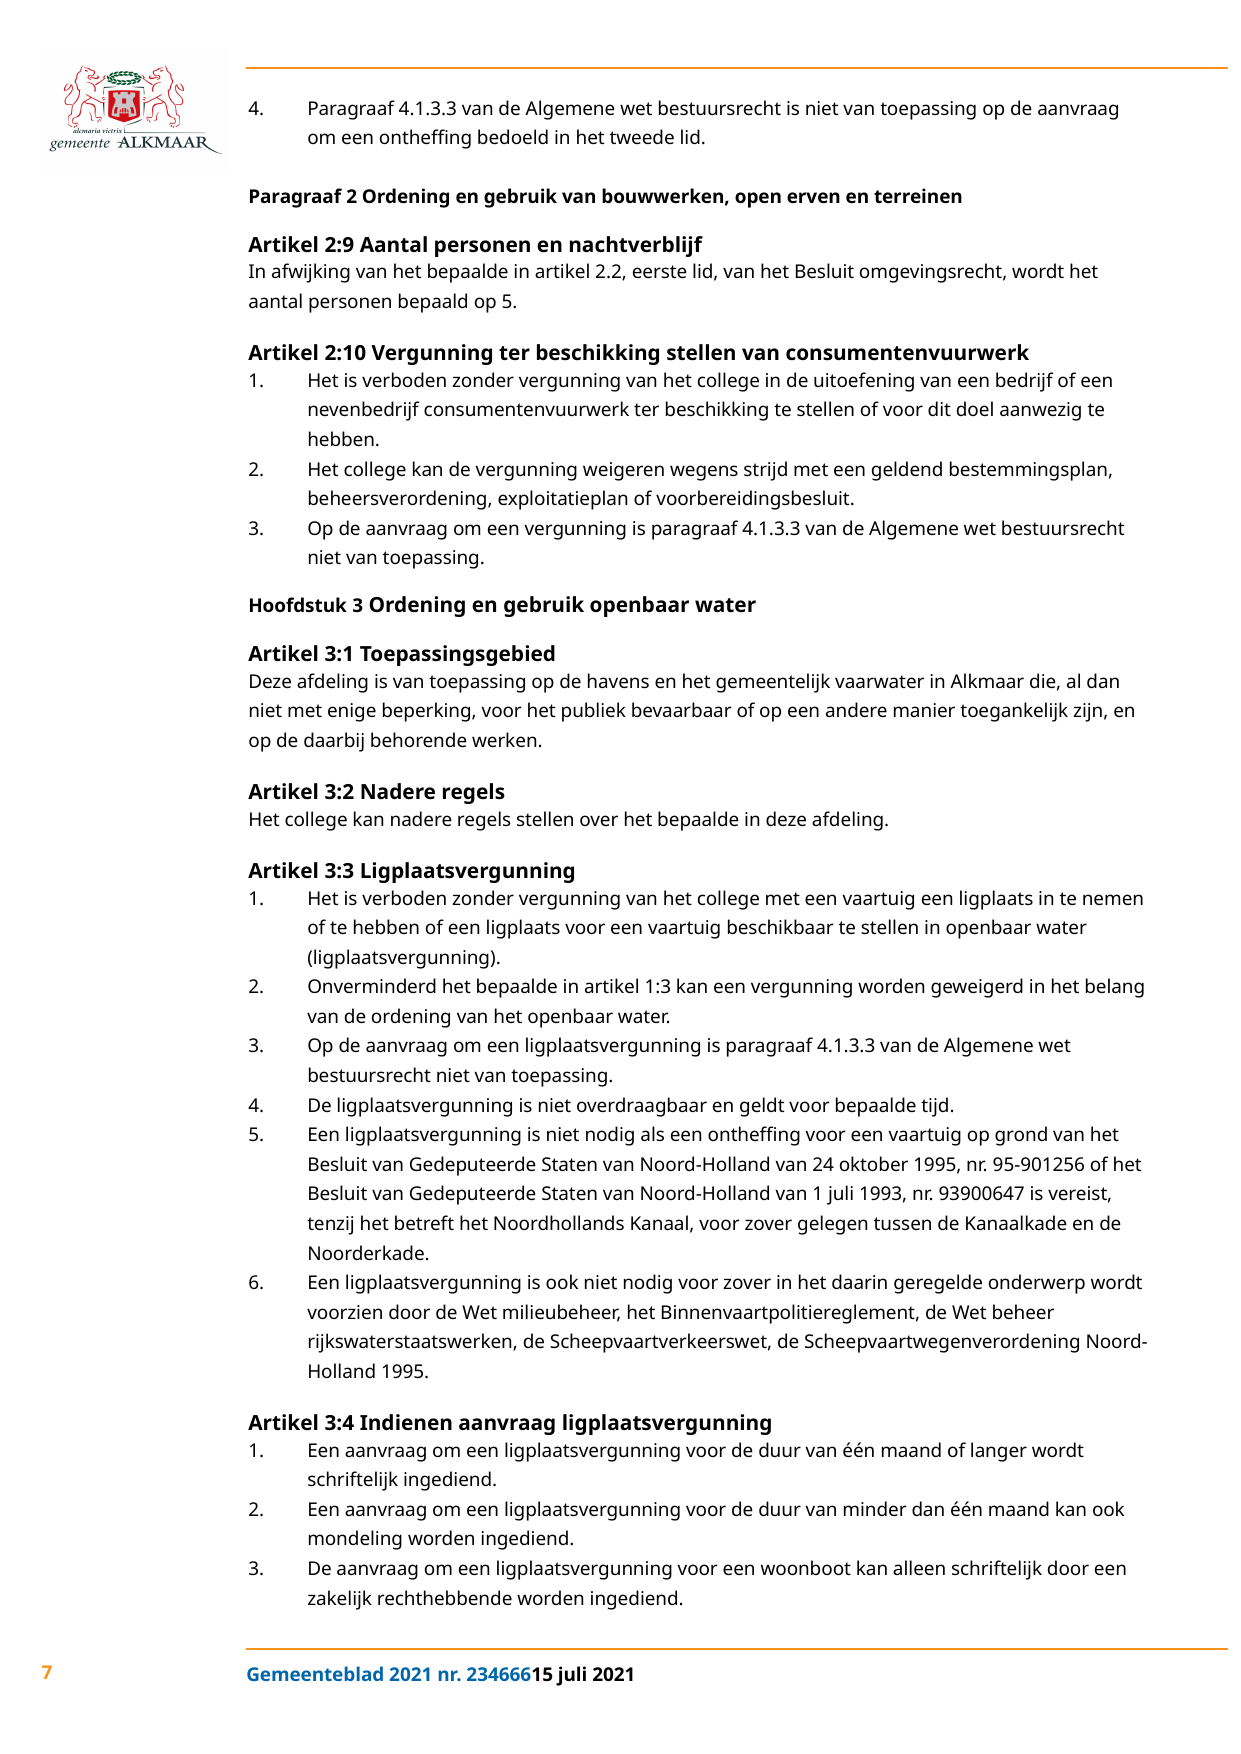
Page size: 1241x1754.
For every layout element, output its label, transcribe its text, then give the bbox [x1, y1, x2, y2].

text Artikel 3:4 Indienen aanvraag ligplaatsvergunning [248, 1408, 1152, 1437]
list Het is verboden zonder vergunning van het college in de uitoefening van een bedrijf of een nevenbedrijf consumentenvuurwerk ter beschikking te stellen of voor dit doel aanwezig te hebben. [248, 367, 1152, 452]
list Een ligplaatsvergunning is ook niet nodig voor zover in het daarin geregelde onderwerp wordt voorzien door de Wet milieubeheer, het Binnenvaartpolitiereglement, de Wet beheer rijkswaterstaatswerken, de Scheepvaartverkeerswet, de Scheepvaartwegenverordening Noord-Holland 1995. [248, 1269, 1152, 1384]
picture [41, 47, 231, 172]
text Artikel 3:2 Nadere regels [248, 777, 1152, 806]
text Artikel 2:9 Aantal personen en nachtverblijf [248, 230, 1152, 258]
list Een aanvraag om een ligplaatsvergunning voor de duur van minder dan één maand kan ook mondeling worden ingediend. [248, 1496, 1152, 1551]
text Het college kan nadere regels stellen over het bepaalde in deze afdeling. [248, 806, 1152, 832]
list Op de aanvraag om een ligplaatsvergunning is paragraaf 4.1.3.3 van de Algemene wet bestuursrecht niet van toepassing. [248, 1033, 1152, 1088]
list Een ligplaatsvergunning is niet nodig als een ontheffing voor een vaartuig op grond van het Besluit van Gedeputeerde Staten van Noord-Holland van 24 oktober 1995, nr. 95-901256 of het Besluit van Gedeputeerde Staten van Noord-Holland van 1 juli 1993, nr. 93900647 is vereist, tenzij het betreft het Noordhollands Kanaal, voor zover gelegen tussen de Kanaalkade en de Noorderkade. [248, 1121, 1152, 1265]
list De aanvraag om een ligplaatsvergunning voor een woonboot kan alleen schriftelijk door een zakelijk rechthebbende worden ingediend. [248, 1555, 1152, 1611]
text Paragraaf 2 Ordening en gebruik van bouwwerken, open erven en terreinen [248, 183, 1152, 209]
text Artikel 3:1 Toepassingsgebied [248, 639, 1152, 668]
list Onverminderd het bepaalde in artikel 1:3 kan een vergunning worden geweigerd in het belang van de ordening van het openbaar water. [248, 973, 1152, 1029]
list Op de aanvraag om een vergunning is paragraaf 4.1.3.3 van de Algemene wet bestuursrecht niet van toepassing. [248, 515, 1152, 570]
list Een aanvraag om een ligplaatsvergunning voor de duur van één maand of langer wordt schriftelijk ingediend. [248, 1437, 1152, 1492]
list De ligplaatsvergunning is niet overdraagbaar en geldt voor bepaalde tijd. [248, 1092, 1152, 1117]
text Deze afdeling is van toepassing op de havens en het gemeentelijk vaarwater in Alkmaar die, al dan niet met enige beperking, voor het publiek bevaarbaar of op een andere manier toegankelijk zijn, en op de daarbij behorende werken. [248, 668, 1152, 753]
text Artikel 3:3 Ligplaatsvergunning [248, 856, 1152, 885]
list Paragraaf 4.1.3.3 van de Algemene wet bestuursrecht is niet van toepassing op de aanvraag om een ontheffing bedoeld in het tweede lid. [248, 95, 1152, 150]
text In afwijking van het bepaalde in artikel 2.2, eerste lid, van het Besluit omgevingsrecht, wordt het aantal personen bepaald op 5. [248, 258, 1152, 314]
list Het college kan de vergunning weigeren wegens strijd met een geldend bestemmingsplan, beheersverordening, exploitatieplan of voorbereidingsbesluit. [248, 456, 1152, 511]
text Artikel 2:10 Vergunning ter beschikking stellen van consumentenvuurwerk [248, 338, 1152, 367]
list Het is verboden zonder vergunning van het college met een vaartuig een ligplaats in te nemen of te hebben of een ligplaats voor een vaartuig beschikbaar te stellen in openbaar water (ligplaatsvergunning). [248, 885, 1152, 969]
text Hoofdstuk 3 Ordening en gebruik openbaar water [248, 590, 1152, 618]
